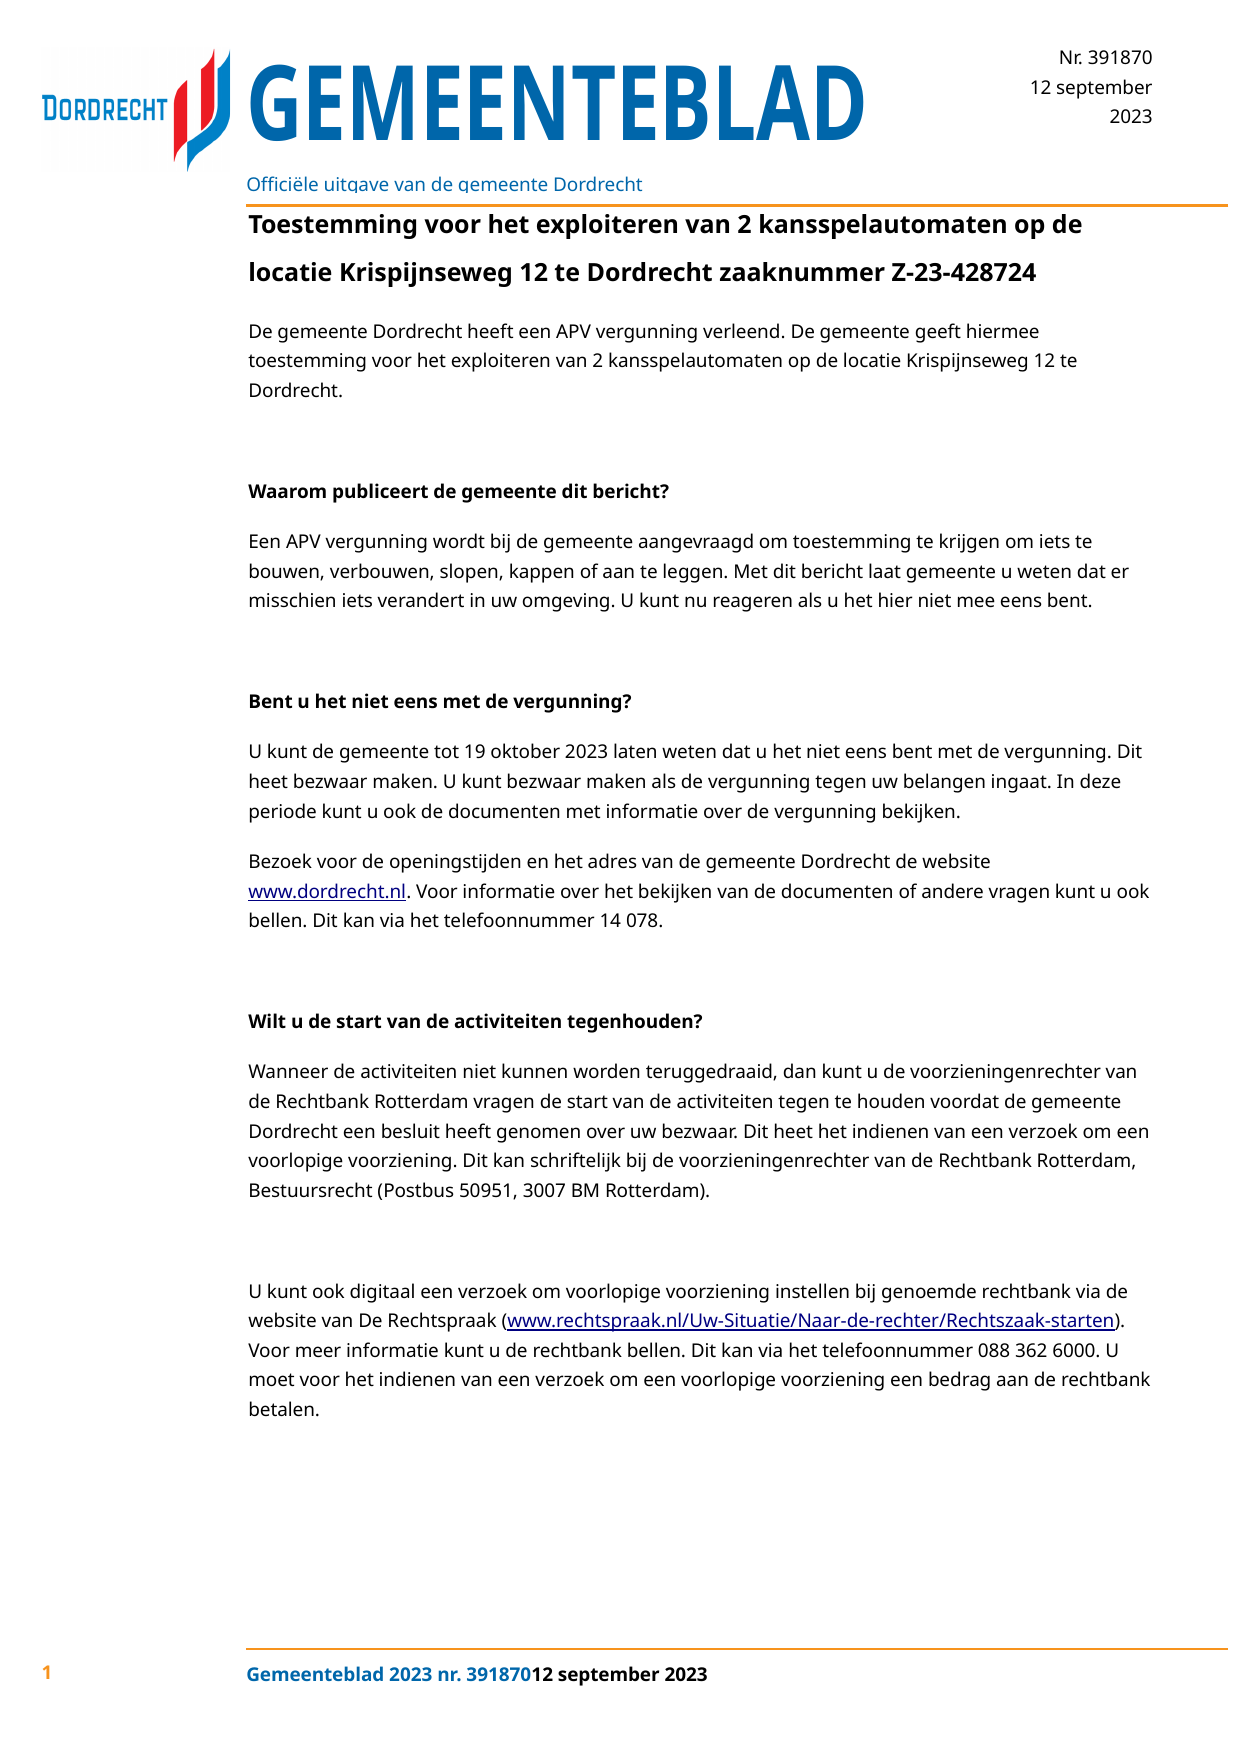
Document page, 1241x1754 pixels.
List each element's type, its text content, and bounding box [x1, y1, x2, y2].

text Bent u het niet eens met de vergunning? [248, 688, 1152, 714]
text De gemeente Dordrecht heeft een APV vergunning verleend. De gemeente geeft hiermee toestemming voor het exploiteren van 2 kansspelautomaten op de locatie Krispijnseweg 12 te Dordrecht. [248, 318, 1152, 403]
text Waarom publiceert de gemeente dit bericht? [248, 478, 1152, 504]
text Een APV vergunning wordt bij de gemeente aangevraagd om toestemming te krijgen om iets te bouwen, verbouwen, slopen, kappen of aan te leggen. Met dit bericht laat gemeente u weten dat er misschien iets verandert in uw omgeving. U kunt nu reageren als u het hier niet mee eens bent. [248, 528, 1152, 613]
text U kunt de gemeente tot 19 oktober 2023 laten weten dat u het niet eens bent met de vergunning. Dit heet bezwaar maken. U kunt bezwaar maken als de vergunning tegen uw belangen ingaat. In deze periode kunt u ook de documenten met informatie over de vergunning bekijken. [248, 739, 1152, 824]
picture [41, 47, 231, 172]
text Wanneer de activiteiten niet kunnen worden teruggedraaid, dan kunt u de voorzieningenrechter van de Rechtbank Rotterdam vragen de start van de activiteiten tegen te houden voordat de gemeente Dordrecht een besluit heeft genomen over uw bezwaar. Dit heet het indienen van een verzoek om een voorlopige voorziening. Dit kan schriftelijk bij de voorzieningenrechter van de Rechtbank Rotterdam, Bestuursrecht (Postbus 50951, 3007 BM Rotterdam). [248, 1059, 1152, 1203]
text Bezoek voor de openingstijden en het adres van de gemeente Dordrecht de website www.dordrecht.nl. Voor informatie over het bekijken van de documenten of andere vragen kunt u ook bellen. Dit kan via het telefoonnummer 14 078. [248, 848, 1152, 933]
text Wilt u de start van de activiteiten tegenhouden? [248, 1008, 1152, 1034]
text Toestemming voor het exploiteren van 2 kansspelautomaten op de locatie Krispijnseweg 12 te Dordrecht zaaknummer Z-23-428724 [248, 207, 1152, 288]
text U kunt ook digitaal een verzoek om voorlopige voorziening instellen bij genoemde rechtbank via de website van De Rechtspraak (www.rechtspraak.nl/Uw-Situatie/Naar-de-rechter/Rechtszaak-starten). Voor meer informatie kunt u de rechtbank bellen. Dit kan via het telefoonnummer 088 362 6000. U moet voor het indienen van een verzoek om een voorlopige voorziening een bedrag aan de rechtbank betalen. [248, 1278, 1152, 1422]
